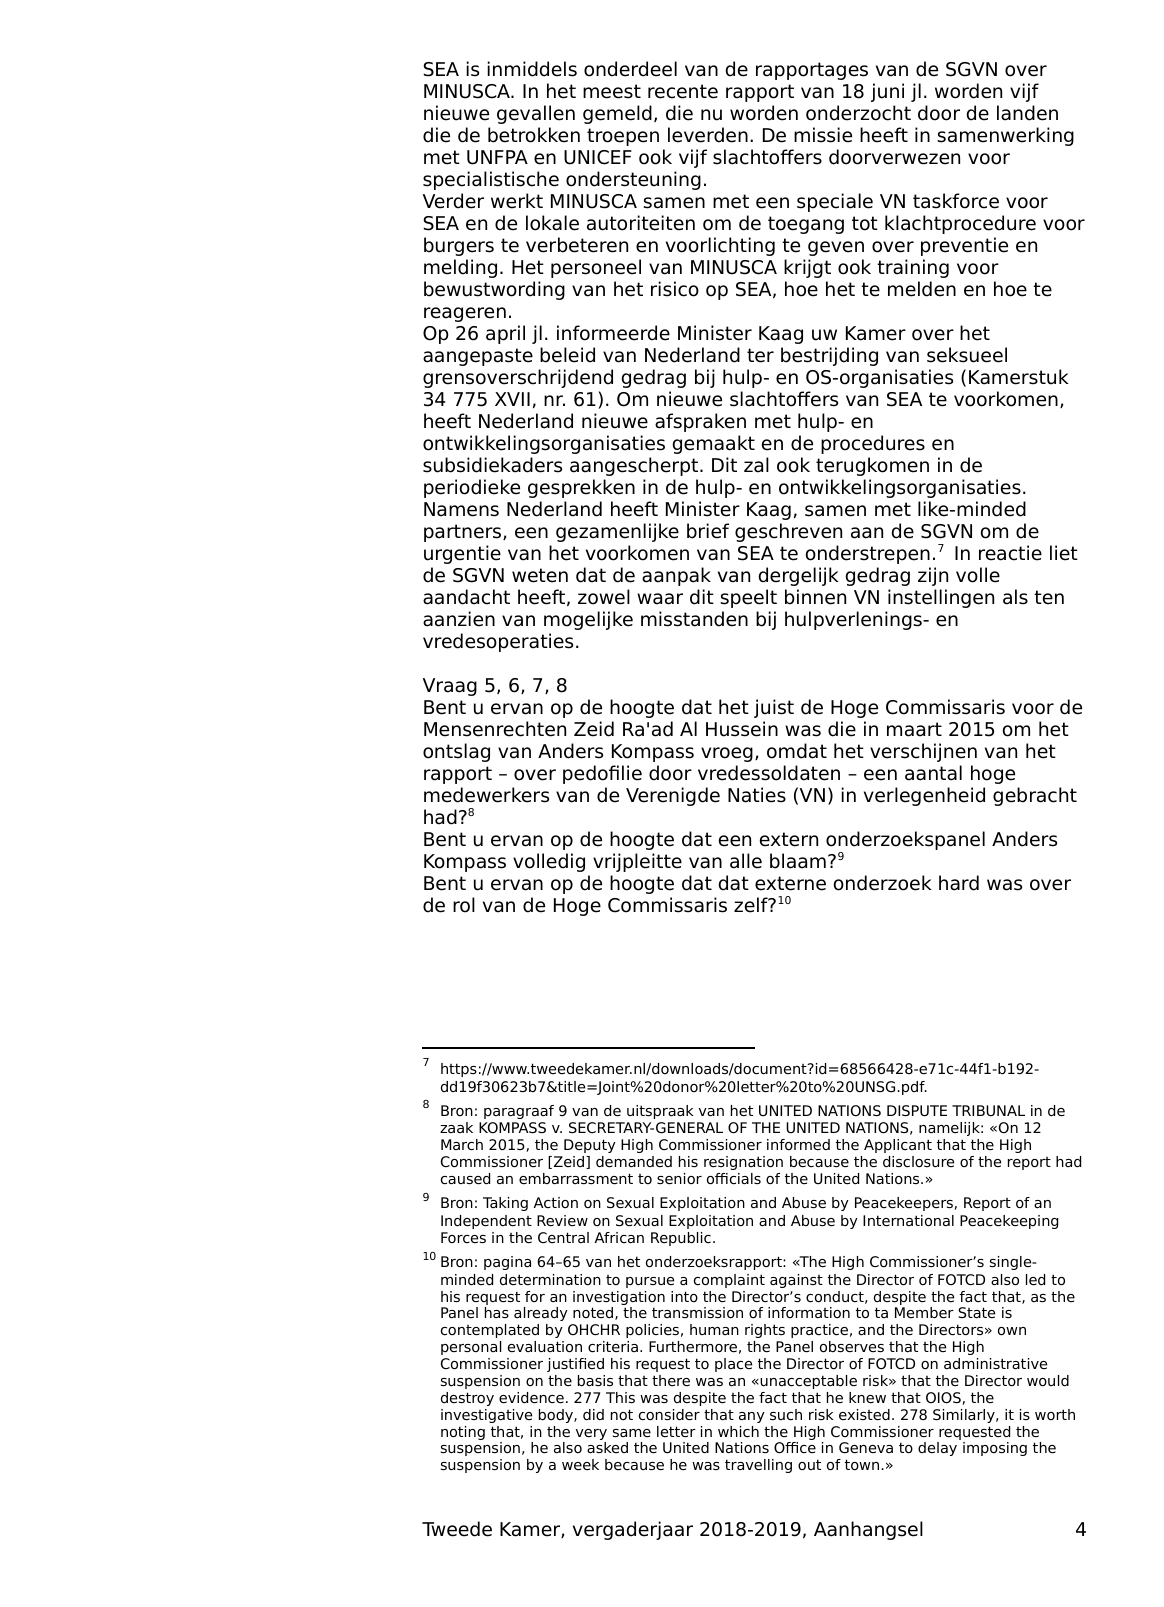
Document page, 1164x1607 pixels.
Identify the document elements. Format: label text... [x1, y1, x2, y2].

text Bent u ervan op de hoogte dat dat externe onderzoek hard was over de rol van de Hoge Commissaris zelf? [422, 872, 1087, 916]
text https://www.tweedekamer.nl/downloads/document?id=68566428-e71c-44f1-b192-dd19f30623b7&title=Joint%20donor%20letter%20to%20UNSG.pdf. [422, 1057, 1087, 1096]
text Bent u ervan op de hoogte dat een extern onderzoekspanel Anders Kompass volledig vrijpleitte van alle blaam? [422, 828, 1087, 872]
text Bron: pagina 64–65 van het onderzoeksrapport: «The High Commissioner’s single-minded determination to pursue a complaint against the Director of FOTCD also led to his request for an investigation into the Director’s conduct, despite the fact that, as the Panel has already noted, the transmission of information to ta Member State is contemplated by OHCHR policies, human rights practice, and the Directors» own personal evaluation criteria. Furthermore, the Panel observes that the High Commissioner justified his request to place the Director of FOTCD on administrative suspension on the basis that there was an «unacceptable risk» that the Director would destroy evidence. 277 This was despite the fact that he knew that OIOS, the investigative body, did not consider that any such risk existed. 278 Similarly, it is worth noting that, in the very same letter in which the High Commissioner requested the suspension, he also asked the United Nations Office in Geneva to delay imposing the suspension by a week because he was travelling out of town.» [422, 1250, 1087, 1474]
text Vraag 5, 6, 7, 8 [422, 675, 1087, 697]
text Namens Nederland heeft Minister Kaag, samen met like-minded partners, een gezamenlijke brief geschreven aan de SGVN om de urgentie van het voorkomen van SEA te onderstrepen. In reactie liet de SGVN weten dat de aanpak van dergelijk gedrag zijn volle aandacht heeft, zowel waar dit speelt binnen VN instellingen als ten aanzien van mogelijke misstanden bij hulpverlenings- en vredesoperaties. [422, 499, 1087, 652]
text SEA is inmiddels onderdeel van de rapportages van de SGVN over MINUSCA. In het meest recente rapport van 18 juni jl. worden vijf nieuwe gevallen gemeld, die nu worden onderzocht door de landen die de betrokken troepen leverden. De missie heeft in samenwerking met UNFPA en UNICEF ook vijf slachtoffers doorverwezen voor specialistische ondersteuning. [422, 59, 1087, 191]
text Bent u ervan op de hoogte dat het juist de Hoge Commissaris voor de Mensenrechten Zeid Ra'ad Al Hussein was die in maart 2015 om het ontslag van Anders Kompass vroeg, omdat het verschijnen van het rapport – over pedofilie door vredessoldaten – een aantal hoge medewerkers van de Verenigde Naties (VN) in verlegenheid gebracht had? [422, 697, 1087, 828]
text Op 26 april jl. informeerde Minister Kaag uw Kamer over het aangepaste beleid van Nederland ter bestrijding van seksueel grensoverschrijdend gedrag bij hulp- en OS-organisaties (Kamerstuk 34 775 XVII, nr. 61). Om nieuwe slachtoffers van SEA te voorkomen, heeft Nederland nieuwe afspraken met hulp- en ontwikkelingsorganisaties gemaakt en de procedures en subsidiekaders aangescherpt. Dit zal ook terugkomen in de periodieke gesprekken in de hulp- en ontwikkelingsorganisaties. [422, 323, 1087, 499]
text Bron: paragraaf 9 van de uitspraak van het UNITED NATIONS DISPUTE TRIBUNAL in de zaak KOMPASS v. SECRETARY-GENERAL OF THE UNITED NATIONS, namelijk: «On 12 March 2015, the Deputy High Commissioner informed the Applicant that the High Commissioner [Zeid] demanded his resignation because the disclosure of the report had caused an embarrassment to senior officials of the United Nations.» [422, 1098, 1087, 1188]
text Bron: Taking Action on Sexual Exploitation and Abuse by Peacekeepers, Report of an Independent Review on Sexual Exploitation and Abuse by International Peacekeeping Forces in the Central African Republic. [422, 1191, 1087, 1247]
text Verder werkt MINUSCA samen met een speciale VN taskforce voor SEA en de lokale autoriteiten om de toegang tot klachtprocedure voor burgers te verbeteren en voorlichting te geven over preventie en melding. Het personeel van MINUSCA krijgt ook training voor bewustwording van het risico op SEA, hoe het te melden en hoe te reageren. [422, 191, 1087, 323]
